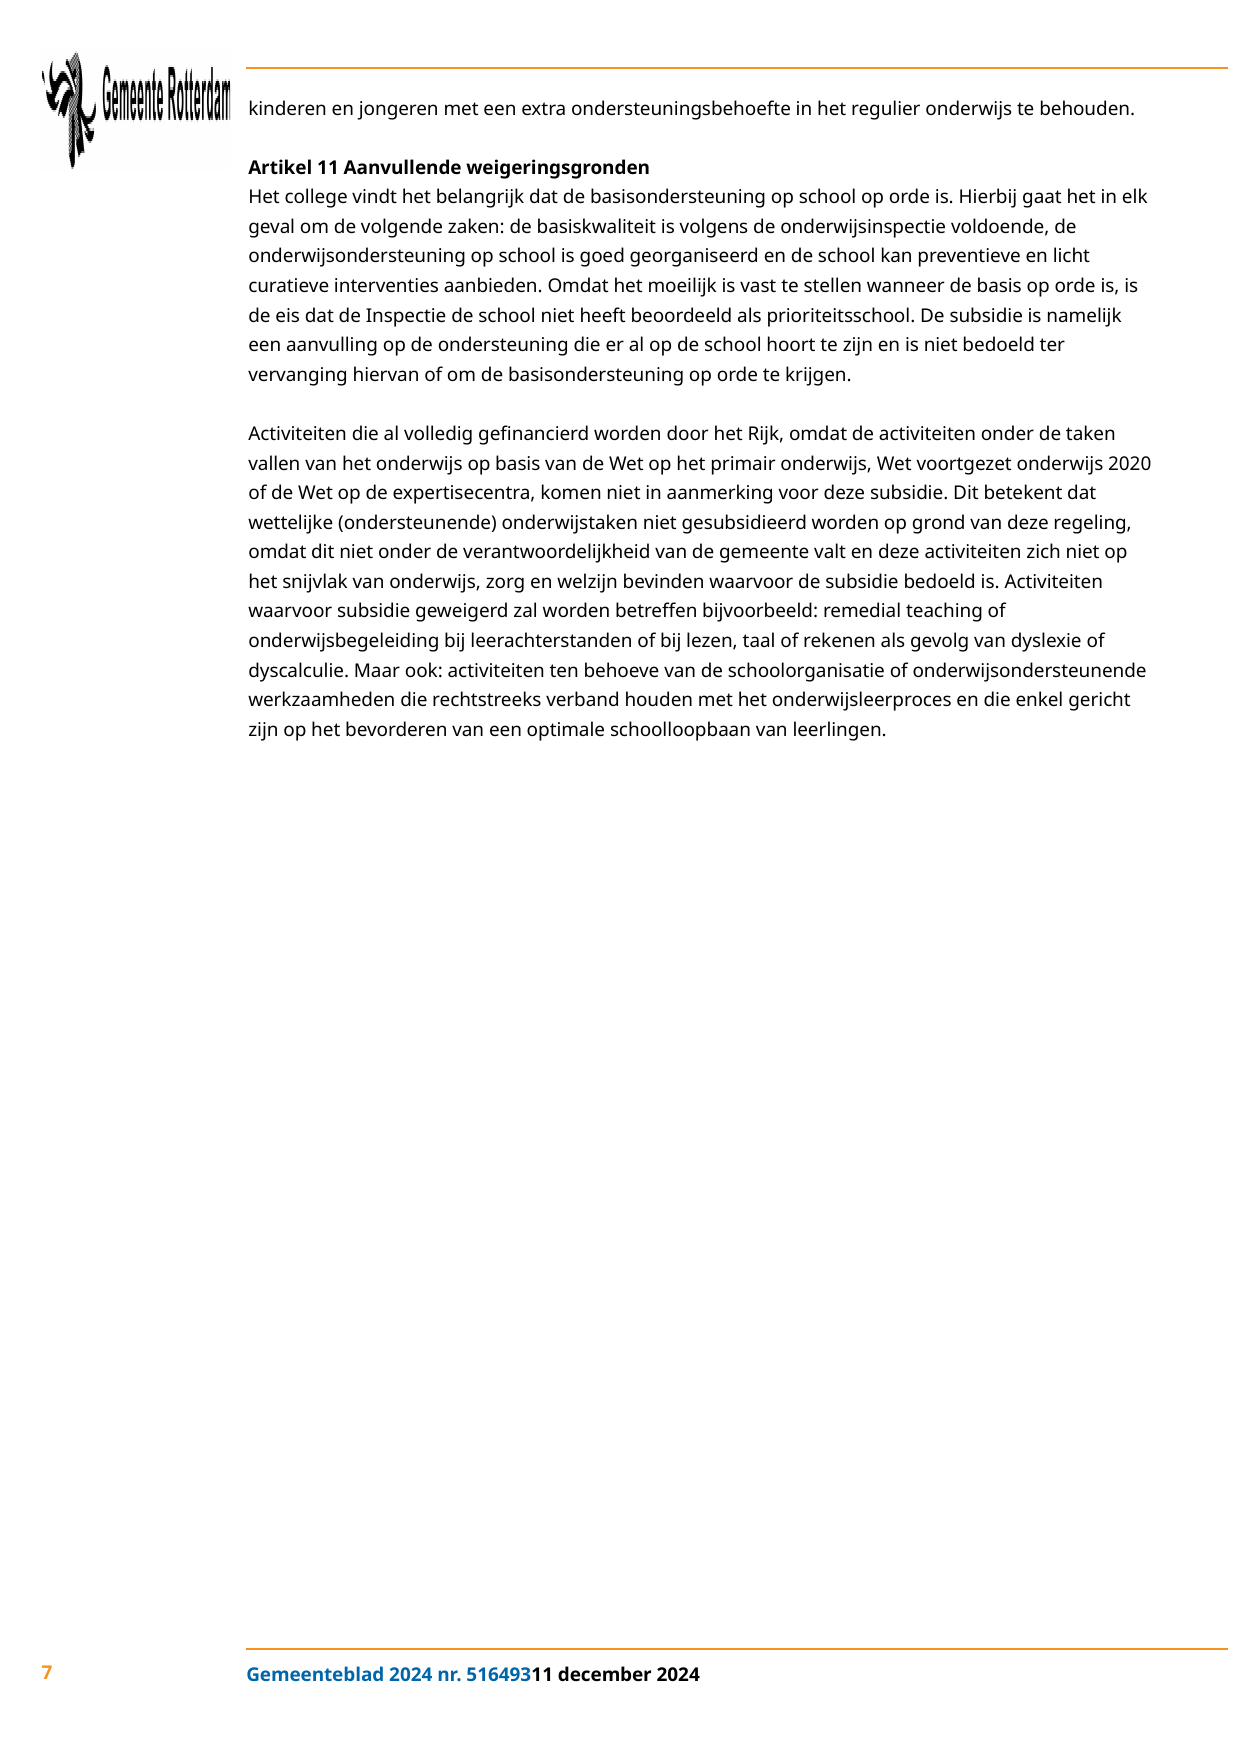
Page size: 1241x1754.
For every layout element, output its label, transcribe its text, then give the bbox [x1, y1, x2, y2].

text Het college vindt het belangrijk dat de basisondersteuning op school op orde is. Hierbij gaat het in elk geval om de volgende zaken: de basiskwaliteit is volgens de onderwijsinspectie voldoende, de onderwijsondersteuning op school is goed georganiseerd en de school kan preventieve en licht curatieve interventies aanbieden. Omdat het moeilijk is vast te stellen wanneer de basis op orde is, is de eis dat de Inspectie de school niet heeft beoordeeld als prioriteitsschool. De subsidie is namelijk een aanvulling op de ondersteuning die er al op de school hoort te zijn en is niet bedoeld ter vervanging hiervan of om de basisondersteuning op orde te krijgen. [248, 183, 1152, 387]
picture [41, 47, 231, 172]
text Activiteiten die al volledig gefinancierd worden door het Rijk, omdat de activiteiten onder de taken vallen van het onderwijs op basis van de Wet op het primair onderwijs, Wet voortgezet onderwijs 2020 of de Wet op de expertisecentra, komen niet in aanmerking voor deze subsidie. Dit betekent dat wettelijke (ondersteunende) onderwijstaken niet gesubsidieerd worden op grond van deze regeling, omdat dit niet onder de verantwoordelijkheid van de gemeente valt en deze activiteiten zich niet op het snijvlak van onderwijs, zorg en welzijn bevinden waarvoor de subsidie bedoeld is. Activiteiten waarvoor subsidie geweigerd zal worden betreffen bijvoorbeeld: remedial teaching of onderwijsbegeleiding bij leerachterstanden of bij lezen, taal of rekenen als gevolg van dyslexie of dyscalculie. Maar ook: activiteiten ten behoeve van de schoolorganisatie of onderwijsondersteunende werkzaamheden die rechtstreeks verband houden met het onderwijsleerproces en die enkel gericht zijn op het bevorderen van een optimale schoolloopbaan van leerlingen. [248, 420, 1152, 742]
text Artikel 11 Aanvullende weigeringsgronden [248, 154, 1152, 180]
text kinderen en jongeren met een extra ondersteuningsbehoefte in het regulier onderwijs te behouden. [248, 95, 1152, 121]
